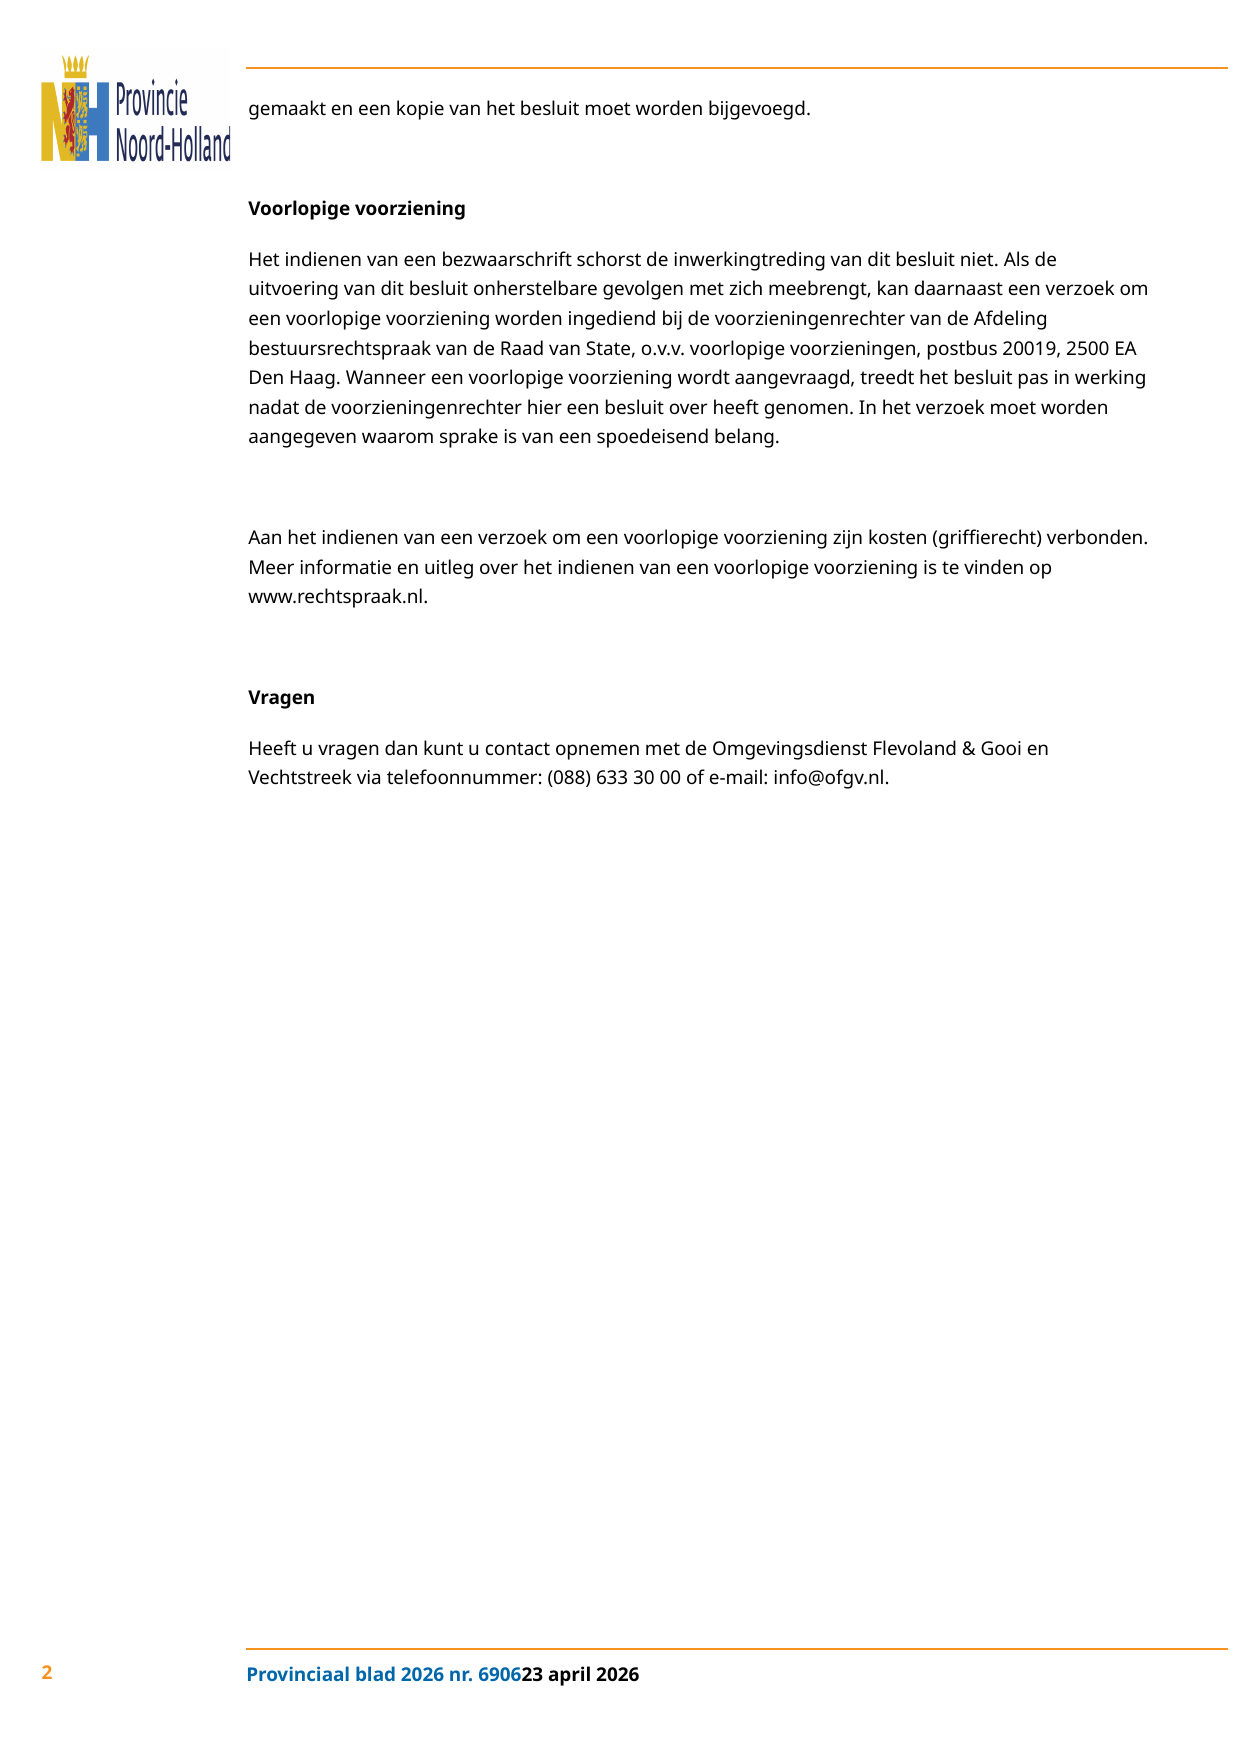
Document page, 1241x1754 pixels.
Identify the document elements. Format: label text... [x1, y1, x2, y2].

text gemaakt en een kopie van het besluit moet worden bijgevoegd. [248, 95, 1152, 121]
text Vragen [248, 684, 1152, 710]
text Heeft u vragen dan kunt u contact opnemen met de Omgevingsdienst Flevoland & Gooi en Vechtstreek via telefoonnummer: (088) 633 30 00 of e-mail: info@ofgv.nl. [248, 735, 1152, 790]
text Voorlopige voorziening [248, 196, 1152, 221]
text Aan het indienen van een verzoek om een voorlopige voorziening zijn kosten (griffierecht) verbonden. Meer informatie en uitleg over het indienen van een voorlopige voorziening is te vinden op www.rechtspraak.nl. [248, 524, 1152, 609]
text Het indienen van een bezwaarschrift schorst de inwerkingtreding van dit besluit niet. Als de uitvoering van dit besluit onherstelbare gevolgen met zich meebrengt, kan daarnaast een verzoek om een voorlopige voorziening worden ingediend bij de voorzieningenrechter van de Afdeling bestuursrechtspraak van de Raad van State, o.v.v. voorlopige voorzieningen, postbus 20019, 2500 EA Den Haag. Wanneer een voorlopige voorziening wordt aangevraagd, treedt het besluit pas in werking nadat de voorzieningenrechter hier een besluit over heeft genomen. In het verzoek moet worden aangegeven waarom sprake is van een spoedeisend belang. [248, 246, 1152, 449]
picture [41, 47, 231, 172]
